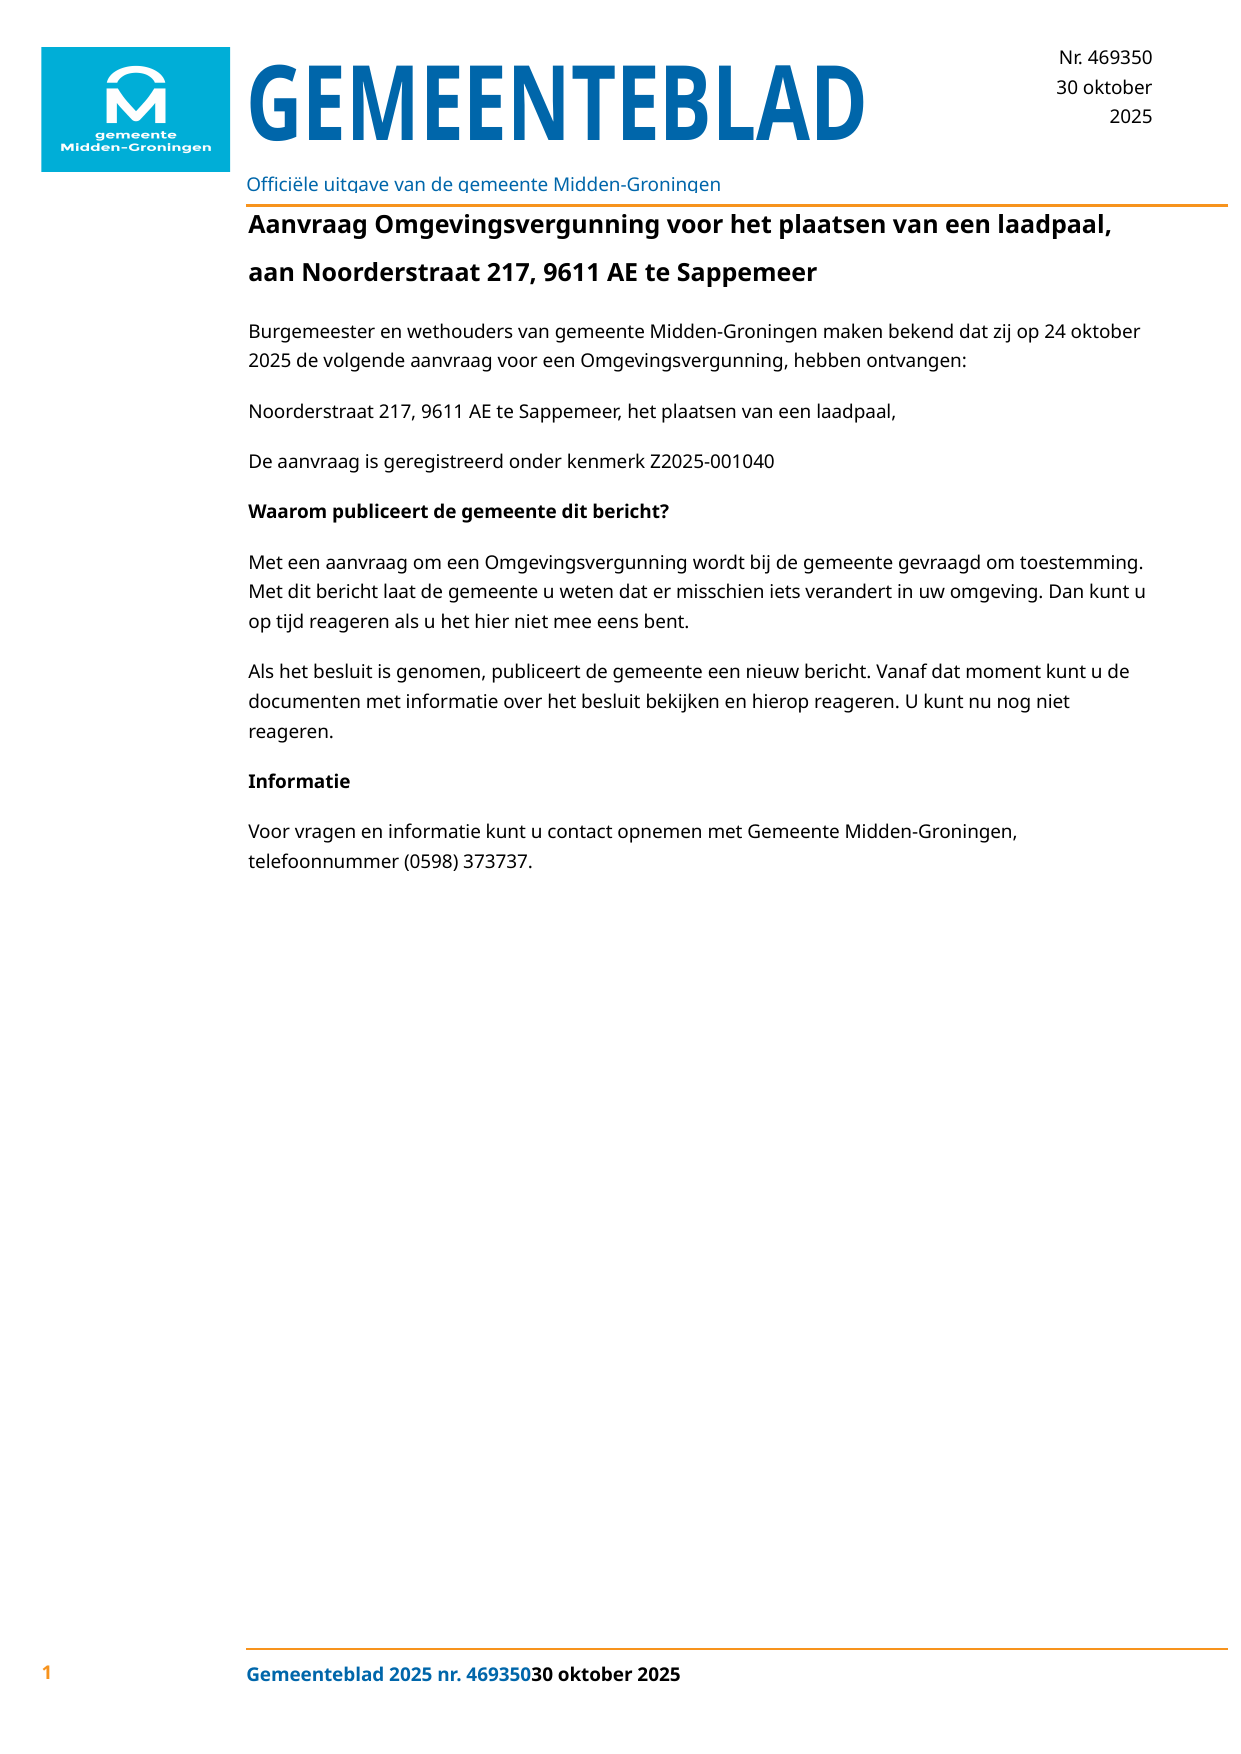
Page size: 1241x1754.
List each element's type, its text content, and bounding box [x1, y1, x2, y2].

text Als het besluit is genomen, publiceert de gemeente een nieuw bericht. Vanaf dat moment kunt u de documenten met informatie over het besluit bekijken en hierop reageren. U kunt nu nog niet reageren. [248, 659, 1152, 744]
text Informatie [248, 768, 1152, 794]
text Waarom publiceert de gemeente dit bericht? [248, 499, 1152, 524]
picture [108, 66, 164, 82]
text Met een aanvraag om een Omgevingsvergunning wordt bij de gemeente gevraagd om toestemming. Met dit bericht laat de gemeente u weten dat er misschien iets verandert in uw omgeving. Dan kunt u op tijd reageren als u het hier niet mee eens bent. [248, 549, 1152, 634]
text Aanvraag Omgevingsvergunning voor het plaatsen van een laadpaal, aan Noorderstraat 217, 9611 AE te Sappemeer [248, 207, 1152, 288]
text Voor vragen en informatie kunt u contact opnemen met Gemeente Midden-Groningen, telefoonnummer (0598) 373737. [248, 819, 1152, 874]
picture [184, 146, 190, 153]
text Noorderstraat 217, 9611 AE te Sappemeer, het plaatsen van een laadpaal, [248, 398, 1152, 424]
picture [107, 89, 165, 122]
text De aanvraag is geregistreerd onder kenmerk Z2025-001040 [248, 448, 1152, 474]
text Burgemeester en wethouders van gemeente Midden-Groningen maken bekend dat zij op 24 oktober 2025 de volgende aanvraag voor een Omgevingsvergunning, hebben ontvangen: [248, 318, 1152, 373]
